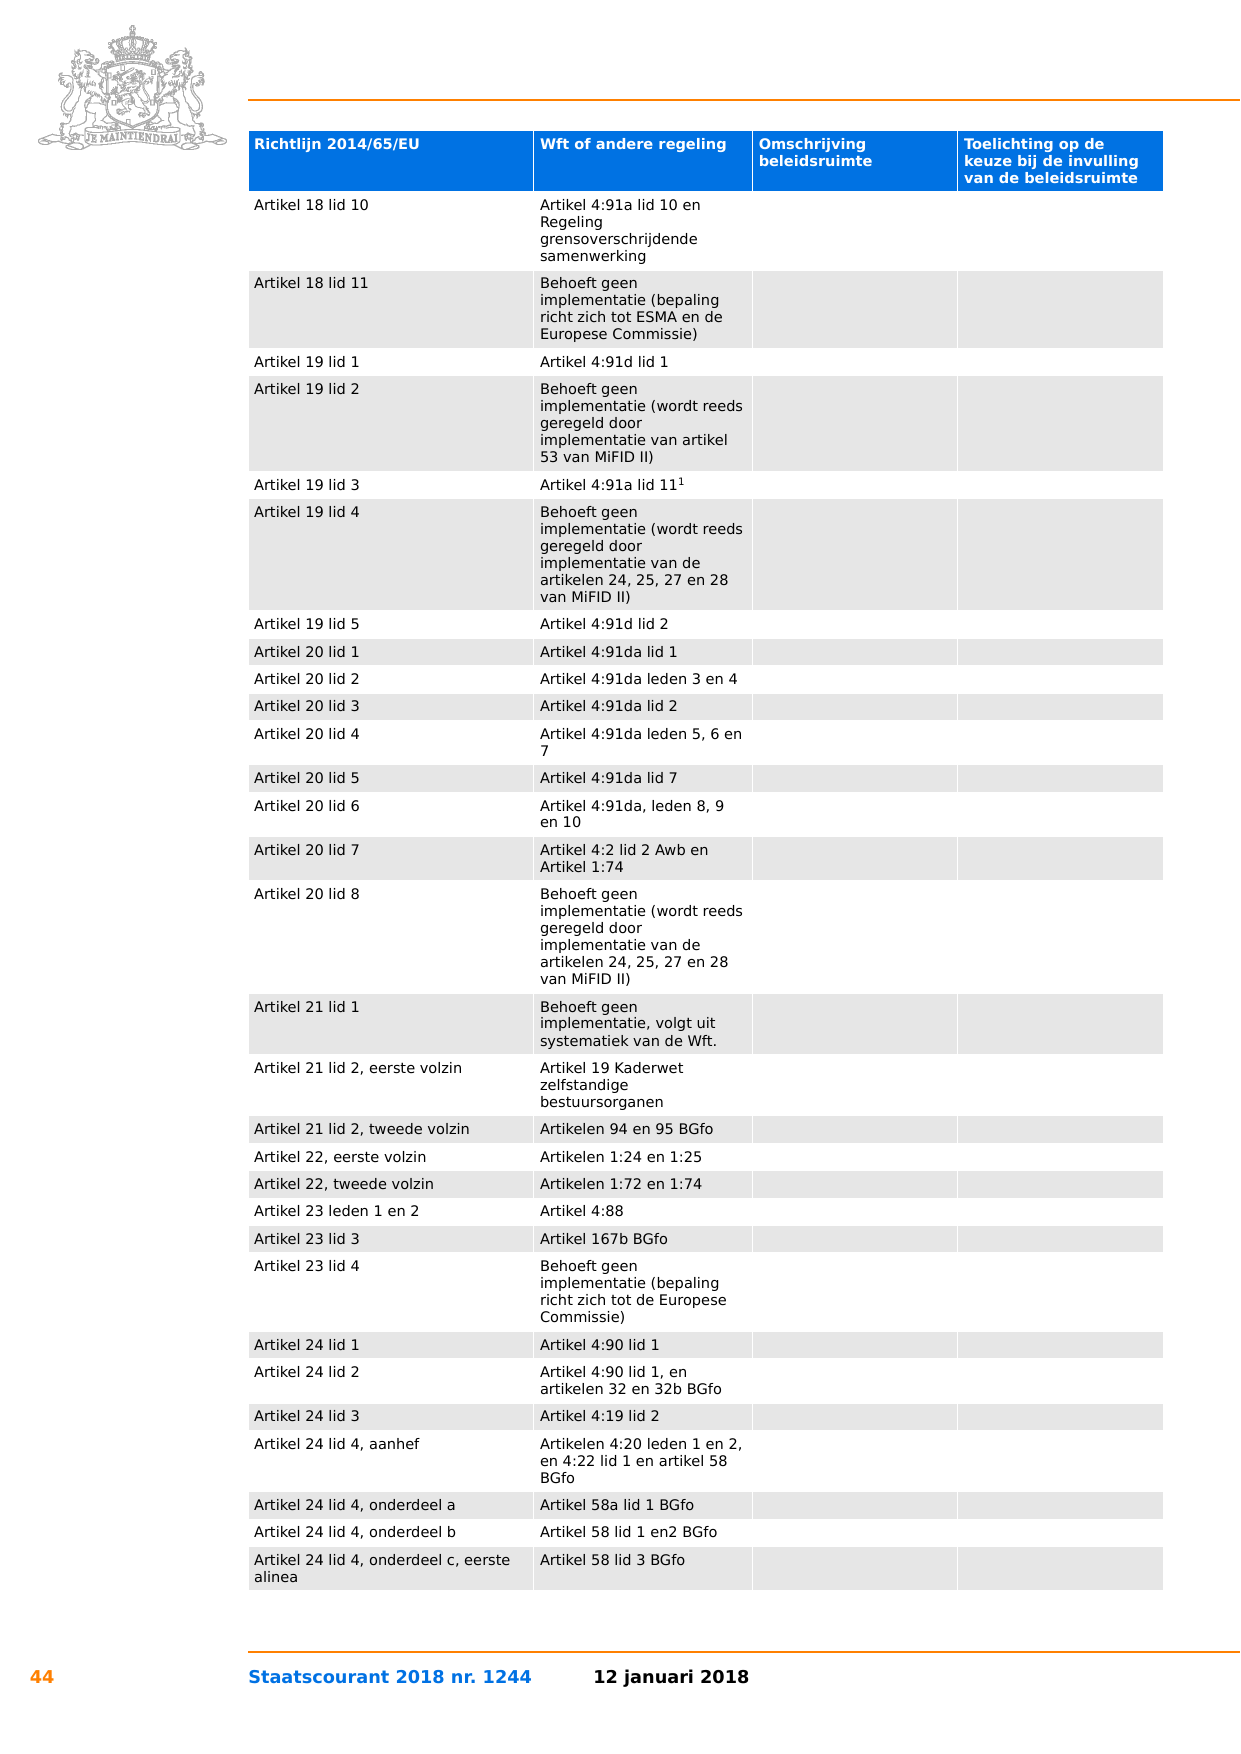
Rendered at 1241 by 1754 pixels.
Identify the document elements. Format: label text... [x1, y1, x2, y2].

table_header Wft of andere regeling [534, 131, 752, 191]
table_cell Artikel 58a lid 1 BGfo [534, 1492, 752, 1519]
table_cell Artikel 22, tweede volzin [249, 1171, 533, 1198]
table_cell [753, 1359, 957, 1402]
table_cell [753, 611, 957, 638]
table_cell [753, 271, 957, 348]
table_cell Behoeft geen implementatie, volgt uit systematiek van de Wft. [534, 994, 752, 1054]
table_cell Artikel 19 lid 3 [249, 472, 533, 498]
table_cell [753, 349, 957, 375]
table_cell Artikel 19 lid 1 [249, 349, 533, 375]
table_cell Artikel 4:88 [534, 1199, 752, 1225]
table_cell [753, 1144, 957, 1170]
table_cell [958, 666, 1163, 692]
table_cell Artikel 4:91da leden 5, 6 en 7 [534, 721, 752, 764]
table_cell [753, 499, 957, 610]
table_cell [753, 1116, 957, 1143]
table_cell [753, 472, 957, 498]
table_cell [753, 765, 957, 792]
table_cell [753, 1226, 957, 1252]
table_cell [958, 793, 1163, 836]
table_cell [753, 192, 957, 269]
table_cell [753, 376, 957, 471]
table_cell Behoeft geen implementatie (wordt reeds geregeld door implementatie van artikel 53 van MiFID II) [534, 376, 752, 471]
table_cell Artikel 4:91da, leden 8, 9 en 10 [534, 793, 752, 836]
table_cell [958, 499, 1163, 610]
table_cell Behoeft geen implementatie (wordt reeds geregeld door implementatie van de artikelen 24, 25, 27 en 28 van MiFID II) [534, 881, 752, 993]
table_cell Behoeft geen implementatie (bepaling richt zich tot de Europese Commissie) [534, 1254, 752, 1331]
table_cell Artikel 24 lid 3 [249, 1404, 533, 1430]
table_cell [753, 1492, 957, 1519]
table_cell [753, 1199, 957, 1225]
table_cell [958, 1547, 1163, 1590]
table_cell Artikel 19 lid 2 [249, 376, 533, 471]
table_cell Artikel 24 lid 4, onderdeel a [249, 1492, 533, 1519]
table_cell [958, 1144, 1163, 1170]
table_cell [753, 1055, 957, 1115]
table_cell Artikelen 94 en 95 BGfo [534, 1116, 752, 1143]
table_cell [958, 1199, 1163, 1225]
table_cell Artikel 20 lid 8 [249, 881, 533, 993]
table_cell [958, 349, 1163, 375]
table_cell [753, 881, 957, 993]
table_cell Artikel 18 lid 10 [249, 192, 533, 269]
table_cell [958, 376, 1163, 471]
table_cell [753, 1520, 957, 1546]
table_cell Artikel 24 lid 4, aanhef [249, 1431, 533, 1491]
table_cell Artikel 21 lid 2, eerste volzin [249, 1055, 533, 1115]
table_cell Artikel 18 lid 11 [249, 271, 533, 348]
table_cell Artikel 24 lid 2 [249, 1359, 533, 1402]
table_cell Artikel 21 lid 1 [249, 994, 533, 1054]
table_cell [958, 1359, 1163, 1402]
table_header Richtlijn 2014/65/EU [249, 131, 533, 191]
table_cell Artikel 20 lid 1 [249, 639, 533, 665]
table_cell [958, 765, 1163, 792]
table_header Toelichting op de keuze bij de invulling van de beleidsruimte [958, 131, 1163, 191]
table_cell [958, 1116, 1163, 1143]
table_cell [958, 1492, 1163, 1519]
table_header Omschrijving beleidsruimte [753, 131, 957, 191]
table_cell Artikel 58 lid 3 BGfo [534, 1547, 752, 1590]
table_cell [753, 639, 957, 665]
table_cell Artikel 4:91da lid 7 [534, 765, 752, 792]
table_cell Artikel 21 lid 2, tweede volzin [249, 1116, 533, 1143]
table_cell [753, 837, 957, 880]
table_cell Artikel 4:90 lid 1, en artikelen 32 en 32b BGfo [534, 1359, 752, 1402]
table_cell [753, 1547, 957, 1590]
table_cell [958, 1055, 1163, 1115]
table_cell Artikelen 4:20 leden 1 en 2, en 4:22 lid 1 en artikel 58 BGfo [534, 1431, 752, 1491]
table_cell Artikel 24 lid 1 [249, 1332, 533, 1358]
table_cell Artikel 20 lid 2 [249, 666, 533, 692]
table_cell [753, 994, 957, 1054]
table_cell Artikel 4:90 lid 1 [534, 1332, 752, 1358]
table_cell [958, 639, 1163, 665]
table_cell [753, 1404, 957, 1430]
table_cell [753, 1332, 957, 1358]
table_cell Artikel 4:19 lid 2 [534, 1404, 752, 1430]
table_cell Artikel 20 lid 4 [249, 721, 533, 764]
table_cell Artikel 23 lid 4 [249, 1254, 533, 1331]
table_cell [753, 1171, 957, 1198]
table_cell Artikel 23 leden 1 en 2 [249, 1199, 533, 1225]
table_cell Artikel 20 lid 3 [249, 694, 533, 720]
table_cell Artikel 4:91da lid 2 [534, 694, 752, 720]
table_cell [753, 721, 957, 764]
table_cell Artikel 167b BGfo [534, 1226, 752, 1252]
table_cell [958, 721, 1163, 764]
table_cell Artikel 4:91da leden 3 en 4 [534, 666, 752, 692]
table_cell [958, 1431, 1163, 1491]
table_cell [958, 611, 1163, 638]
table_cell Artikel 4:91a lid 10 en Regeling grensoverschrijdende samenwerking [534, 192, 752, 269]
table_cell [958, 1332, 1163, 1358]
table_cell [958, 1171, 1163, 1198]
table_cell Artikel 24 lid 4, onderdeel b [249, 1520, 533, 1546]
table_cell [753, 1254, 957, 1331]
table_cell Artikel 4:91d lid 1 [534, 349, 752, 375]
table_cell [753, 1431, 957, 1491]
table_cell Artikel 19 lid 4 [249, 499, 533, 610]
table_cell [958, 1520, 1163, 1546]
table_cell [958, 881, 1163, 993]
table_cell Artikel 4:91a lid 111 [534, 472, 752, 498]
table_cell [958, 271, 1163, 348]
table_cell Behoeft geen implementatie (bepaling richt zich tot ESMA en de Europese Commissie) [534, 271, 752, 348]
table_cell Artikelen 1:72 en 1:74 [534, 1171, 752, 1198]
table_cell Artikel 4:91da lid 1 [534, 639, 752, 665]
table_cell Artikelen 1:24 en 1:25 [534, 1144, 752, 1170]
table_cell Artikel 23 lid 3 [249, 1226, 533, 1252]
table_cell [958, 1226, 1163, 1252]
table_cell Artikel 20 lid 7 [249, 837, 533, 880]
table_cell [958, 192, 1163, 269]
table_cell Artikel 58 lid 1 en2 BGfo [534, 1520, 752, 1546]
table_cell Artikel 19 Kaderwet zelfstandige bestuursorganen [534, 1055, 752, 1115]
table_cell Artikel 4:2 lid 2 Awb en Artikel 1:74 [534, 837, 752, 880]
table_cell [958, 694, 1163, 720]
table_cell [753, 666, 957, 692]
table_cell Artikel 22, eerste volzin [249, 1144, 533, 1170]
table_cell Artikel 4:91d lid 2 [534, 611, 752, 638]
table_cell Artikel 20 lid 6 [249, 793, 533, 836]
picture [38, 25, 227, 150]
table_cell [958, 472, 1163, 498]
table_cell [958, 837, 1163, 880]
table_cell [958, 1404, 1163, 1430]
table_cell Artikel 24 lid 4, onderdeel c, eerste alinea [249, 1547, 533, 1590]
table_cell Artikel 20 lid 5 [249, 765, 533, 792]
table_cell [753, 694, 957, 720]
table_cell [958, 1254, 1163, 1331]
table_cell Behoeft geen implementatie (wordt reeds geregeld door implementatie van de artikelen 24, 25, 27 en 28 van MiFID II) [534, 499, 752, 610]
table_cell [753, 793, 957, 836]
table_cell [958, 994, 1163, 1054]
table_cell Artikel 19 lid 5 [249, 611, 533, 638]
